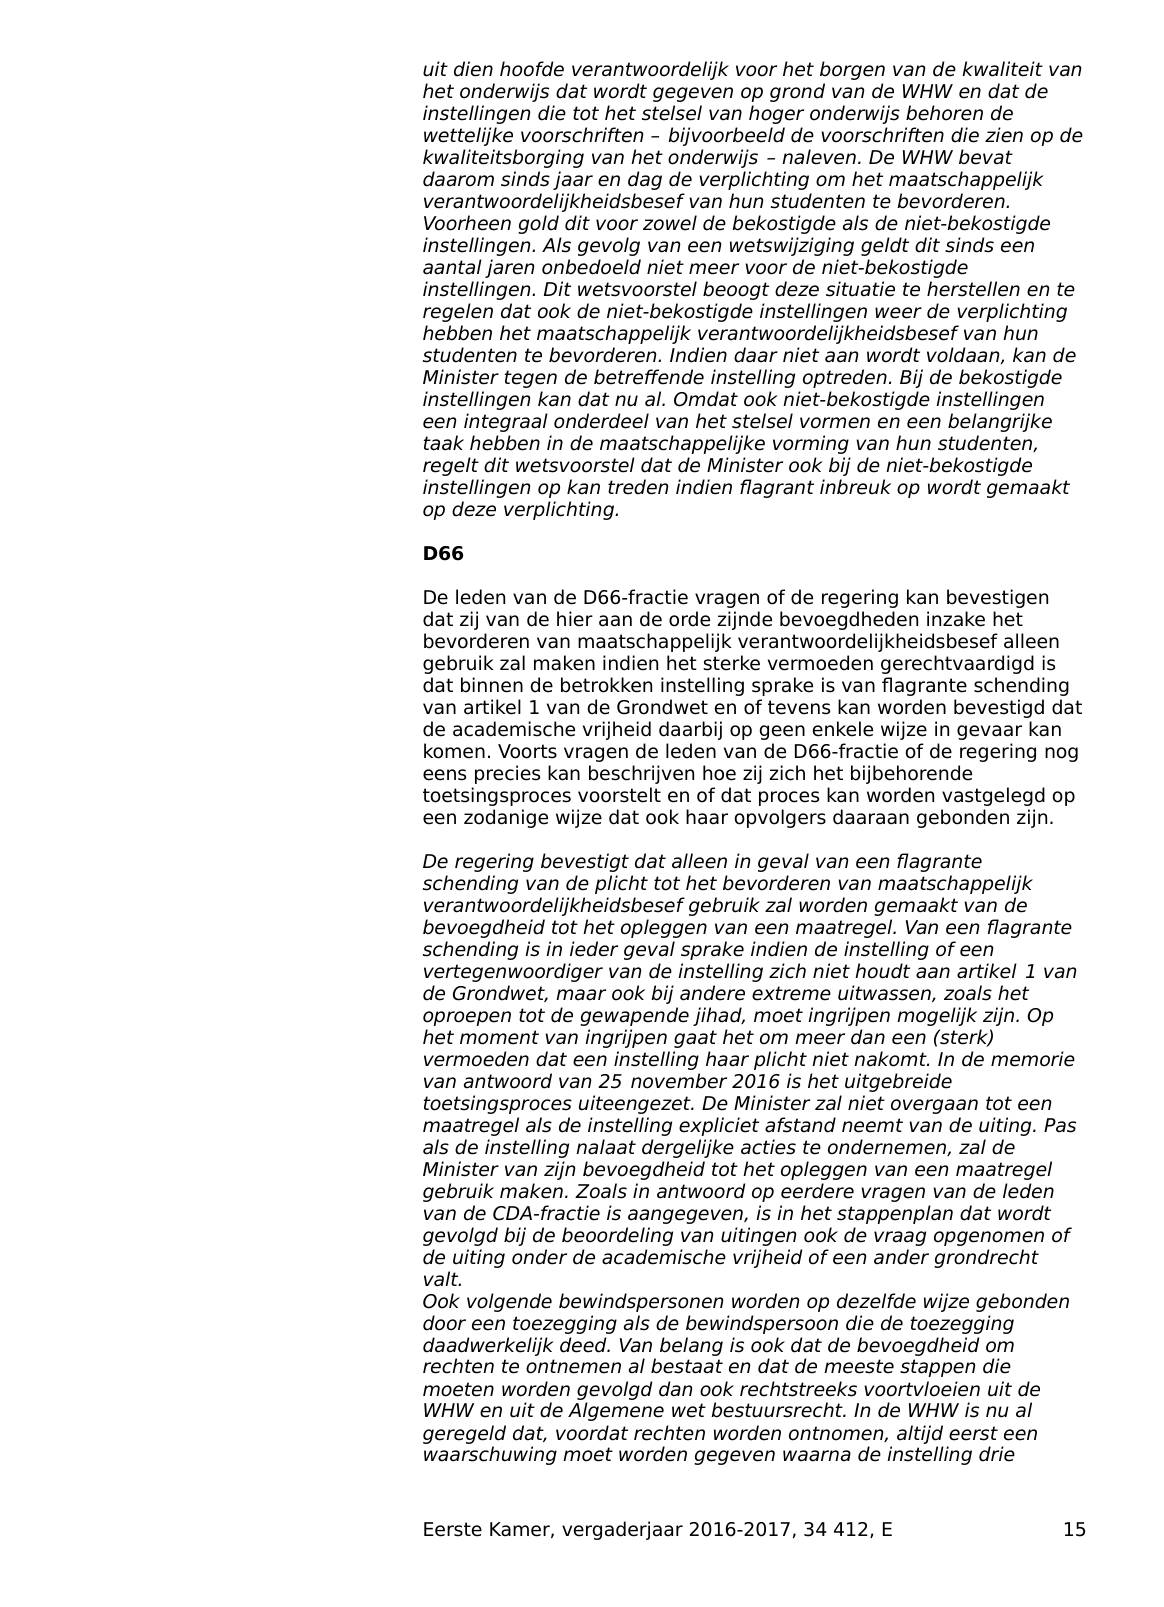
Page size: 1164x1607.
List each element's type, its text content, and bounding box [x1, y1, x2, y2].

text uit dien hoofde verantwoordelijk voor het borgen van de kwaliteit van het onderwijs dat wordt gegeven op grond van de WHW en dat de instellingen die tot het stelsel van hoger onderwijs behoren de wettelijke voorschriften – bijvoorbeeld de voorschriften die zien op de kwaliteitsborging van het onderwijs – naleven. De WHW bevat daarom sinds jaar en dag de verplichting om het maatschappelijk verantwoordelijkheidsbesef van hun studenten te bevorderen. Voorheen gold dit voor zowel de bekostigde als de niet-bekostigde instellingen. Als gevolg van een wetswijziging geldt dit sinds een aantal jaren onbedoeld niet meer voor de niet-bekostigde instellingen. Dit wetsvoorstel beoogt deze situatie te herstellen en te regelen dat ook de niet-bekostigde instellingen weer de verplichting hebben het maatschappelijk verantwoordelijkheidsbesef van hun studenten te bevorderen. Indien daar niet aan wordt voldaan, kan de Minister tegen de betreffende instelling optreden. Bij de bekostigde instellingen kan dat nu al. Omdat ook niet-bekostigde instellingen een integraal onderdeel van het stelsel vormen en een belangrijke taak hebben in de maatschappelijke vorming van hun studenten, regelt dit wetsvoorstel dat de Minister ook bij de niet-bekostigde instellingen op kan treden indien flagrant inbreuk op wordt gemaakt op deze verplichting. [422, 59, 1087, 521]
text De leden van de D66-fractie vragen of de regering kan bevestigen dat zij van de hier aan de orde zijnde bevoegdheden inzake het bevorderen van maatschappelijk verantwoordelijkheidsbesef alleen gebruik zal maken indien het sterke vermoeden gerechtvaardigd is dat binnen de betrokken instelling sprake is van flagrante schending van artikel 1 van de Grondwet en of tevens kan worden bevestigd dat de academische vrijheid daarbij op geen enkele wijze in gevaar kan komen. Voorts vragen de leden van de D66-fractie of de regering nog eens precies kan beschrijven hoe zij zich het bijbehorende toetsingsproces voorstelt en of dat proces kan worden vastgelegd op een zodanige wijze dat ook haar opvolgers daaraan gebonden zijn. [422, 587, 1087, 829]
text Ook volgende bewindspersonen worden op dezelfde wijze gebonden door een toezegging als de bewindspersoon die de toezegging daadwerkelijk deed. Van belang is ook dat de bevoegdheid om rechten te ontnemen al bestaat en dat de meeste stappen die moeten worden gevolgd dan ook rechtstreeks voortvloeien uit de WHW en uit de Algemene wet bestuursrecht. In de WHW is nu al geregeld dat, voordat rechten worden ontnomen, altijd eerst een waarschuwing moet worden gegeven waarna de instelling drie [422, 1291, 1087, 1466]
text De regering bevestigt dat alleen in geval van een flagrante schending van de plicht tot het bevorderen van maatschappelijk verantwoordelijkheidsbesef gebruik zal worden gemaakt van de bevoegdheid tot het opleggen van een maatregel. Van een flagrante schending is in ieder geval sprake indien de instelling of een vertegenwoordiger van de instelling zich niet houdt aan artikel 1 van de Grondwet, maar ook bij andere extreme uitwassen, zoals het oproepen tot de gewapende jihad, moet ingrijpen mogelijk zijn. Op het moment van ingrijpen gaat het om meer dan een (sterk) vermoeden dat een instelling haar plicht niet nakomt. In de memorie van antwoord van 25 november 2016 is het uitgebreide toetsingsproces uiteengezet. De Minister zal niet overgaan tot een maatregel als de instelling expliciet afstand neemt van de uiting. Pas als de instelling nalaat dergelijke acties te ondernemen, zal de Minister van zijn bevoegdheid tot het opleggen van een maatregel gebruik maken. Zoals in antwoord op eerdere vragen van de leden van de CDA-fractie is aangegeven, is in het stappenplan dat wordt gevolgd bij de beoordeling van uitingen ook de vraag opgenomen of de uiting onder de academische vrijheid of een ander grondrecht valt. [422, 851, 1087, 1291]
subtitle D66 [422, 543, 1087, 565]
